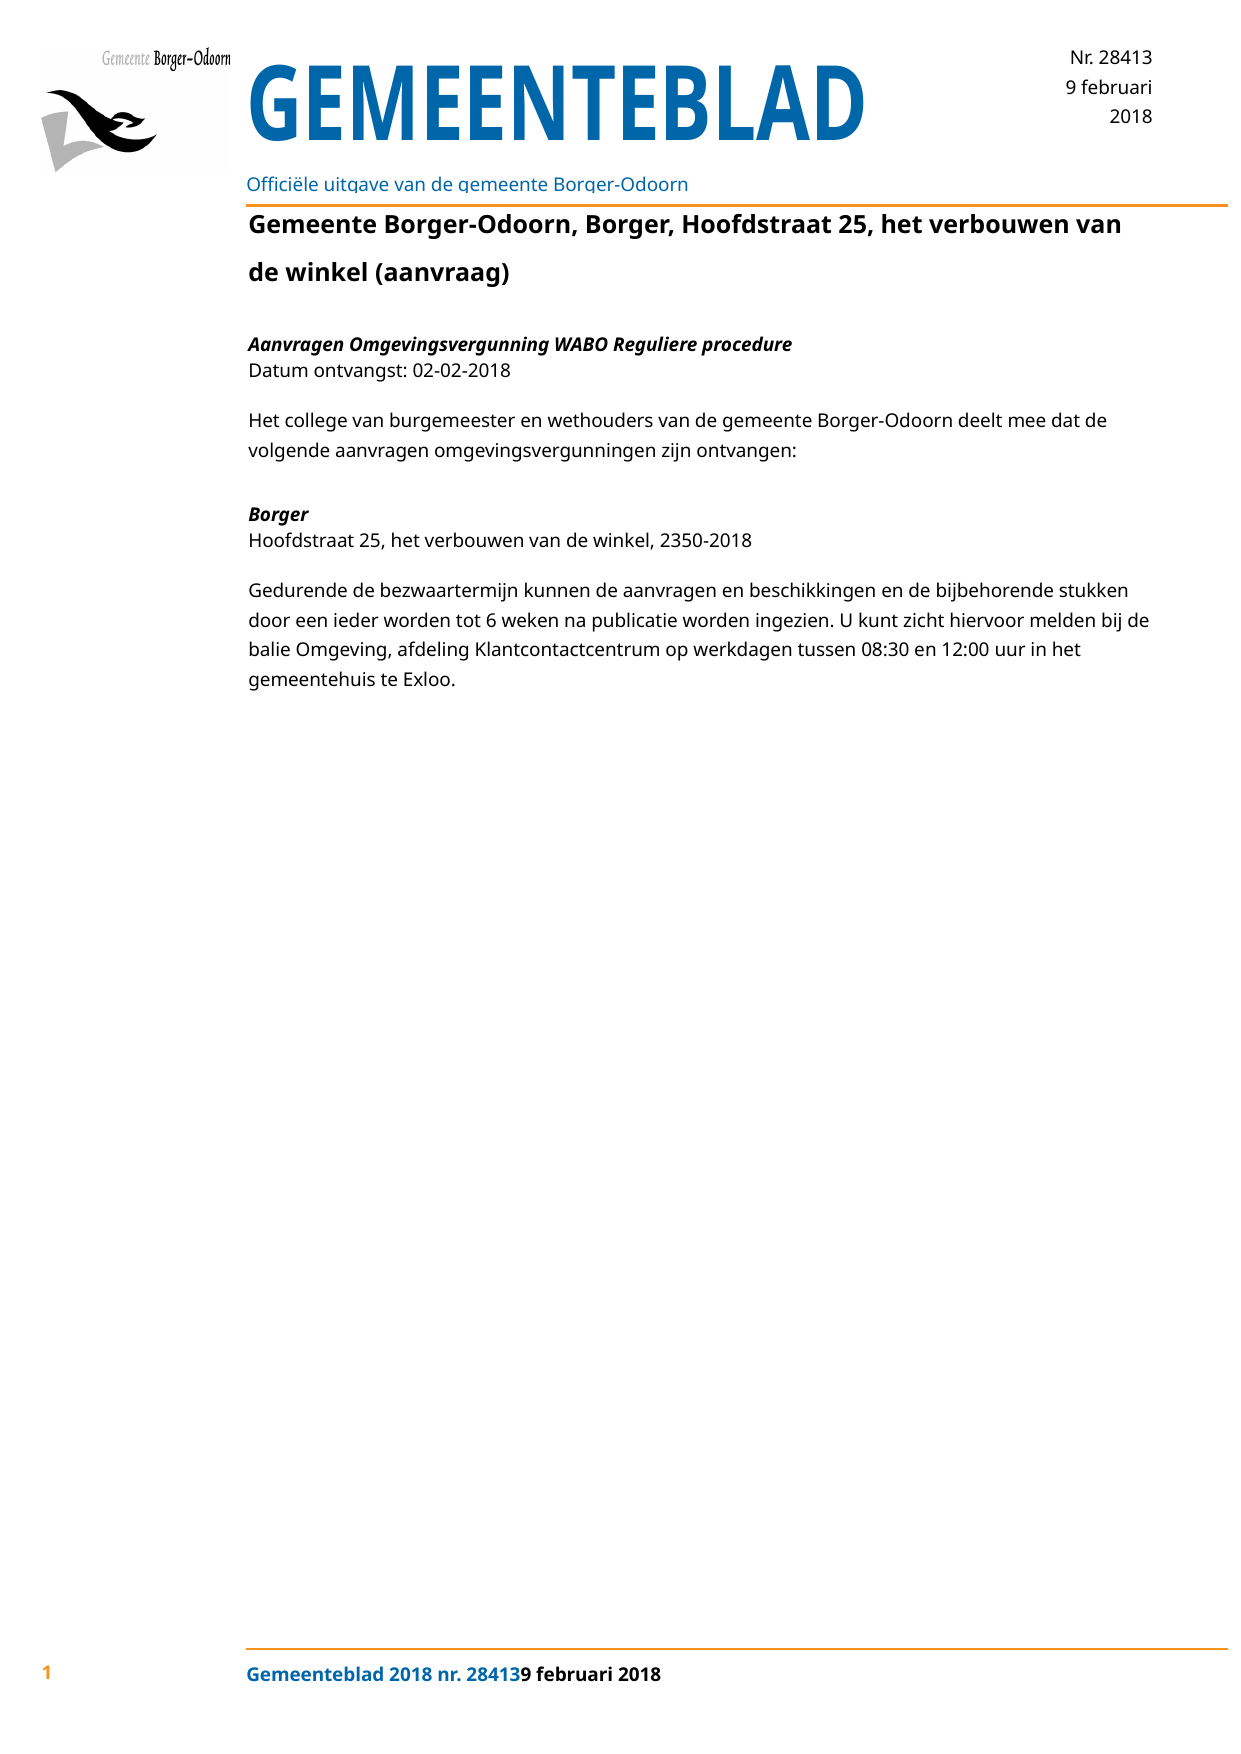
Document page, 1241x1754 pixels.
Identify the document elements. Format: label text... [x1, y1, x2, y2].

text Gedurende de bezwaartermijn kunnen de aanvragen en beschikkingen en de bijbehorende stukken door een ieder worden tot 6 weken na publicatie worden ingezien. U kunt zicht hiervoor melden bij de balie Omgeving, afdeling Klantcontactcentrum op werkdagen tussen 08:30 en 12:00 uur in het gemeentehuis te Exloo. [248, 577, 1152, 692]
text Borger [248, 501, 1152, 527]
picture [41, 47, 231, 172]
text Gemeente Borger-Odoorn, Borger, Hoofdstraat 25, het verbouwen van de winkel (aanvraag) [248, 207, 1152, 288]
text Het college van burgemeester en wethouders van de gemeente Borger-Odoorn deelt mee dat de volgende aanvragen omgevingsvergunningen zijn ontvangen: [248, 408, 1152, 463]
text Hoofdstraat 25, het verbouwen van de winkel, 2350-2018 [248, 527, 1152, 553]
text Aanvragen Omgevingsvergunning WABO Reguliere procedure [248, 331, 1152, 357]
text Datum ontvangst: 02-02-2018 [248, 357, 1152, 383]
